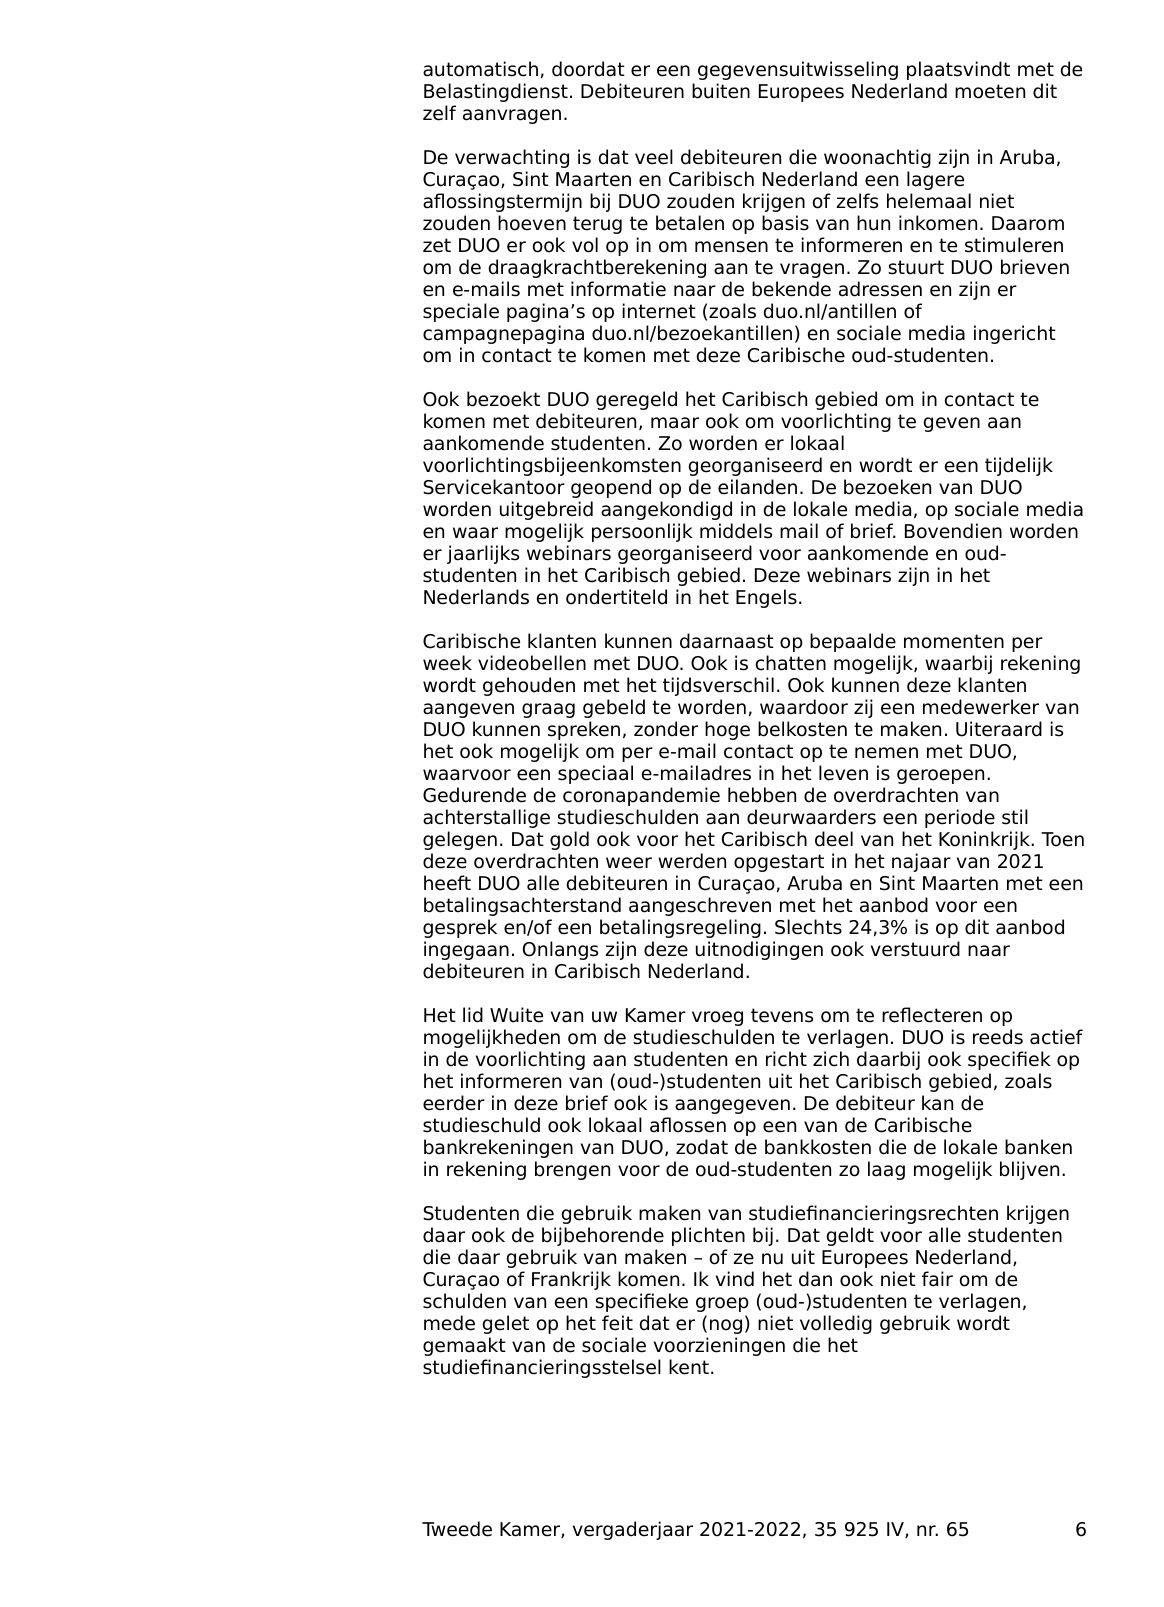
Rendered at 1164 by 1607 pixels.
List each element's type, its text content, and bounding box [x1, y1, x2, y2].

text Gedurende de coronapandemie hebben de overdrachten van achterstallige studieschulden aan deurwaarders een periode stil gelegen. Dat gold ook voor het Caribisch deel van het Koninkrijk. Toen deze overdrachten weer werden opgestart in het najaar van 2021 heeft DUO alle debiteuren in Curaçao, Aruba en Sint Maarten met een betalingsachterstand aangeschreven met het aanbod voor een gesprek en/of een betalingsregeling. Slechts 24,3% is op dit aanbod ingegaan. Onlangs zijn deze uitnodigingen ook verstuurd naar debiteuren in Caribisch Nederland. [422, 785, 1087, 983]
text Caribische klanten kunnen daarnaast op bepaalde momenten per week videobellen met DUO. Ook is chatten mogelijk, waarbij rekening wordt gehouden met het tijdsverschil. Ook kunnen deze klanten aangeven graag gebeld te worden, waardoor zij een medewerker van DUO kunnen spreken, zonder hoge belkosten te maken. Uiteraard is het ook mogelijk om per e-mail contact op te nemen met DUO, waarvoor een speciaal e-mailadres in het leven is geroepen. [422, 631, 1087, 785]
text Het lid Wuite van uw Kamer vroeg tevens om te reflecteren op mogelijkheden om de studieschulden te verlagen. DUO is reeds actief in de voorlichting aan studenten en richt zich daarbij ook specifiek op het informeren van (oud-)studenten uit het Caribisch gebied, zoals eerder in deze brief ook is aangegeven. De debiteur kan de studieschuld ook lokaal aflossen op een van de Caribische bankrekeningen van DUO, zodat de bankkosten die de lokale banken in rekening brengen voor de oud-studenten zo laag mogelijk blijven. [422, 1005, 1087, 1181]
text De verwachting is dat veel debiteuren die woonachtig zijn in Aruba, Curaçao, Sint Maarten en Caribisch Nederland een lagere aflossingstermijn bij DUO zouden krijgen of zelfs helemaal niet zouden hoeven terug te betalen op basis van hun inkomen. Daarom zet DUO er ook vol op in om mensen te informeren en te stimuleren om de draagkrachtberekening aan te vragen. Zo stuurt DUO brieven en e-mails met informatie naar de bekende adressen en zijn er speciale pagina’s op internet (zoals duo.nl/antillen of campagnepagina duo.nl/bezoekantillen) en sociale media ingericht om in contact te komen met deze Caribische oud-studenten. [422, 147, 1087, 367]
text Ook bezoekt DUO geregeld het Caribisch gebied om in contact te komen met debiteuren, maar ook om voorlichting te geven aan aankomende studenten. Zo worden er lokaal voorlichtingsbijeenkomsten georganiseerd en wordt er een tijdelijk Servicekantoor geopend op de eilanden. De bezoeken van DUO worden uitgebreid aangekondigd in de lokale media, op sociale media en waar mogelijk persoonlijk middels mail of brief. Bovendien worden er jaarlijks webinars georganiseerd voor aankomende en oud-studenten in het Caribisch gebied. Deze webinars zijn in het Nederlands en ondertiteld in het Engels. [422, 389, 1087, 609]
text Studenten die gebruik maken van studiefinancieringsrechten krijgen daar ook de bijbehorende plichten bij. Dat geldt voor alle studenten die daar gebruik van maken – of ze nu uit Europees Nederland, Curaçao of Frankrijk komen. Ik vind het dan ook niet fair om de schulden van een specifieke groep (oud-)studenten te verlagen, mede gelet op het feit dat er (nog) niet volledig gebruik wordt gemaakt van de sociale voorzieningen die het studiefinancieringsstelsel kent. [422, 1203, 1087, 1379]
text automatisch, doordat er een gegevensuitwisseling plaatsvindt met de Belastingdienst. Debiteuren buiten Europees Nederland moeten dit zelf aanvragen. [422, 59, 1087, 125]
